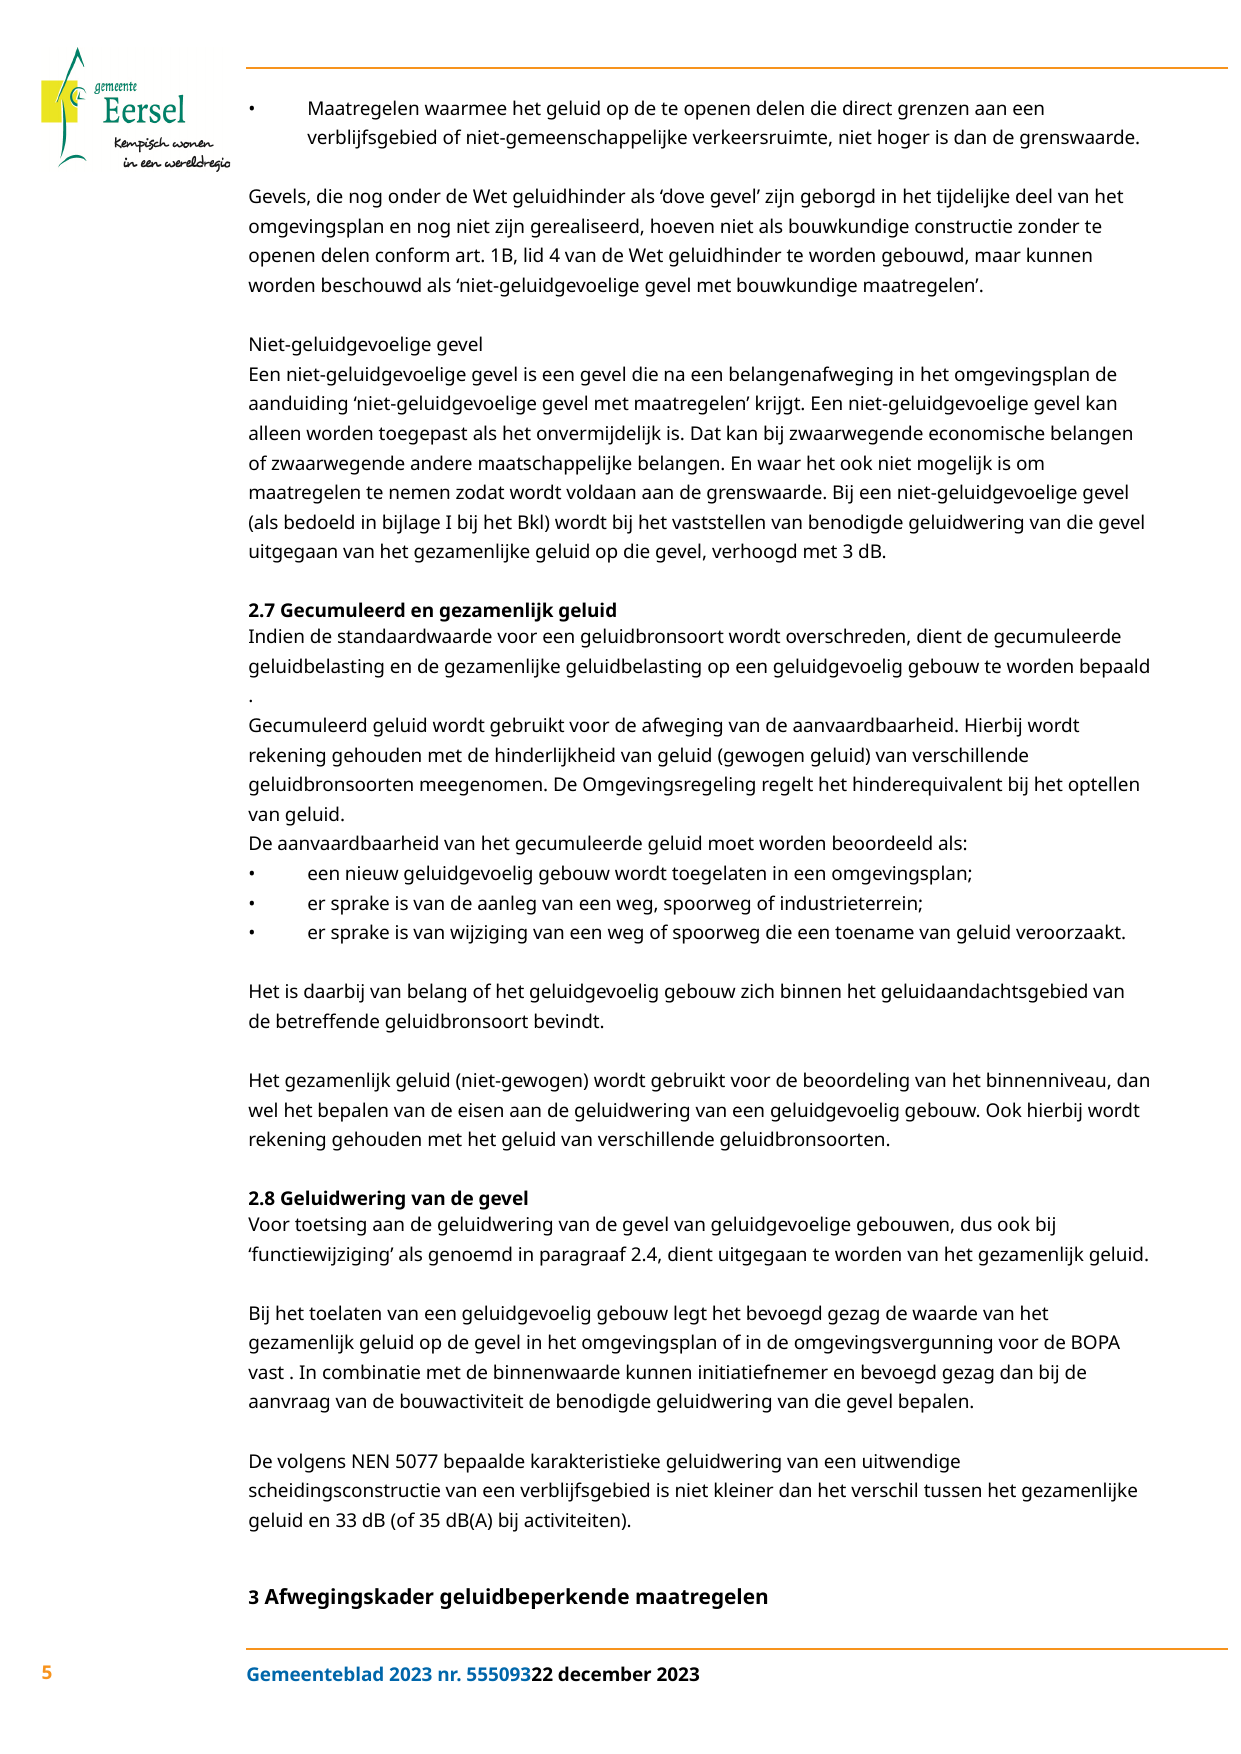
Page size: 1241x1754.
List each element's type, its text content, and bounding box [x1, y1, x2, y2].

text De aanvaardbaarheid van het gecumuleerde geluid moet worden beoordeeld als: [248, 831, 1152, 856]
text Gecumuleerd geluid wordt gebruikt voor de afweging van de aanvaardbaarheid. Hierbij wordt rekening gehouden met de hinderlijkheid van geluid (gewogen geluid) van verschillende geluidbronsoorten meegenomen. De Omgevingsregeling regelt het hinderequivalent bij het optellen van geluid. [248, 712, 1152, 827]
text Bij het toelaten van een geluidgevoelig gebouw legt het bevoegd gezag de waarde van het gezamenlijk geluid op de gevel in het omgevingsplan of in de omgevingsvergunning voor de BOPA vast . In combinatie met de binnenwaarde kunnen initiatiefnemer en bevoegd gezag dan bij de aanvraag van de bouwactiviteit de benodigde geluidwering van die gevel bepalen. [248, 1300, 1152, 1414]
text De volgens NEN 5077 bepaalde karakteristieke geluidwering van een uitwendige scheidingsconstructie van een verblijfsgebied is niet kleiner dan het verschil tussen het gezamenlijke geluid en 33 dB (of 35 dB(A) bij activiteiten). [248, 1448, 1152, 1533]
text 3 Afwegingskader geluidbeperkende maatregelen [248, 1582, 1152, 1611]
text Het gezamenlijk geluid (niet-gewogen) wordt gebruikt voor de beoordeling van het binnenniveau, dan wel het bepalen van de eisen aan de geluidwering van een geluidgevoelig gebouw. Ook hierbij wordt rekening gehouden met het geluid van verschillende geluidbronsoorten. [248, 1067, 1152, 1152]
text Gevels, die nog onder de Wet geluidhinder als ‘dove gevel’ zijn geborgd in het tijdelijke deel van het omgevingsplan en nog niet zijn gerealiseerd, hoeven niet als bouwkundige constructie zonder te openen delen conform art. 1B, lid 4 van de Wet geluidhinder te worden gebouwd, maar kunnen worden beschouwd als ‘niet-geluidgevoelige gevel met bouwkundige maatregelen’. [248, 183, 1152, 298]
text Voor toetsing aan de geluidwering van de gevel van geluidgevoelige gebouwen, dus ook bij ‘functiewijziging’ als genoemd in paragraaf 2.4, dient uitgegaan te worden van het gezamenlijk geluid. [248, 1211, 1152, 1267]
text 2.7 Gecumuleerd en gezamenlijk geluid [248, 598, 1152, 623]
list er sprake is van wijziging van een weg of spoorweg die een toename van geluid veroorzaakt. [248, 919, 1152, 945]
list een nieuw geluidgevoelig gebouw wordt toegelaten in een omgevingsplan; [248, 860, 1152, 886]
list er sprake is van de aanleg van een weg, spoorweg of industrieterrein; [248, 890, 1152, 915]
text 2.8 Geluidwering van de gevel [248, 1186, 1152, 1211]
list Maatregelen waarmee het geluid op de te openen delen die direct grenzen aan een verblijfsgebied of niet-gemeenschappelijke verkeersruimte, niet hoger is dan de grenswaarde. [248, 95, 1152, 150]
text Niet-geluidgevoelige gevel [248, 331, 1152, 357]
picture [41, 47, 231, 172]
text Indien de standaardwaarde voor een geluidbronsoort wordt overschreden, dient de gecumuleerde geluidbelasting en de gezamenlijke geluidbelasting op een geluidgevoelig gebouw te worden bepaald . [248, 623, 1152, 708]
text Het is daarbij van belang of het geluidgevoelig gebouw zich binnen het geluidaandachtsgebied van de betreffende geluidbronsoort bevindt. [248, 978, 1152, 1034]
text Een niet-geluidgevoelige gevel is een gevel die na een belangenafweging in het omgevingsplan de aanduiding ‘niet-geluidgevoelige gevel met maatregelen’ krijgt. Een niet-geluidgevoelige gevel kan alleen worden toegepast als het onvermijdelijk is. Dat kan bij zwaarwegende economische belangen of zwaarwegende andere maatschappelijke belangen. En waar het ook niet mogelijk is om maatregelen te nemen zodat wordt voldaan aan de grenswaarde. Bij een niet-geluidgevoelige gevel (als bedoeld in bijlage I bij het Bkl) wordt bij het vaststellen van benodigde geluidwering van die gevel uitgegaan van het gezamenlijke geluid op die gevel, verhoogd met 3 dB. [248, 361, 1152, 564]
